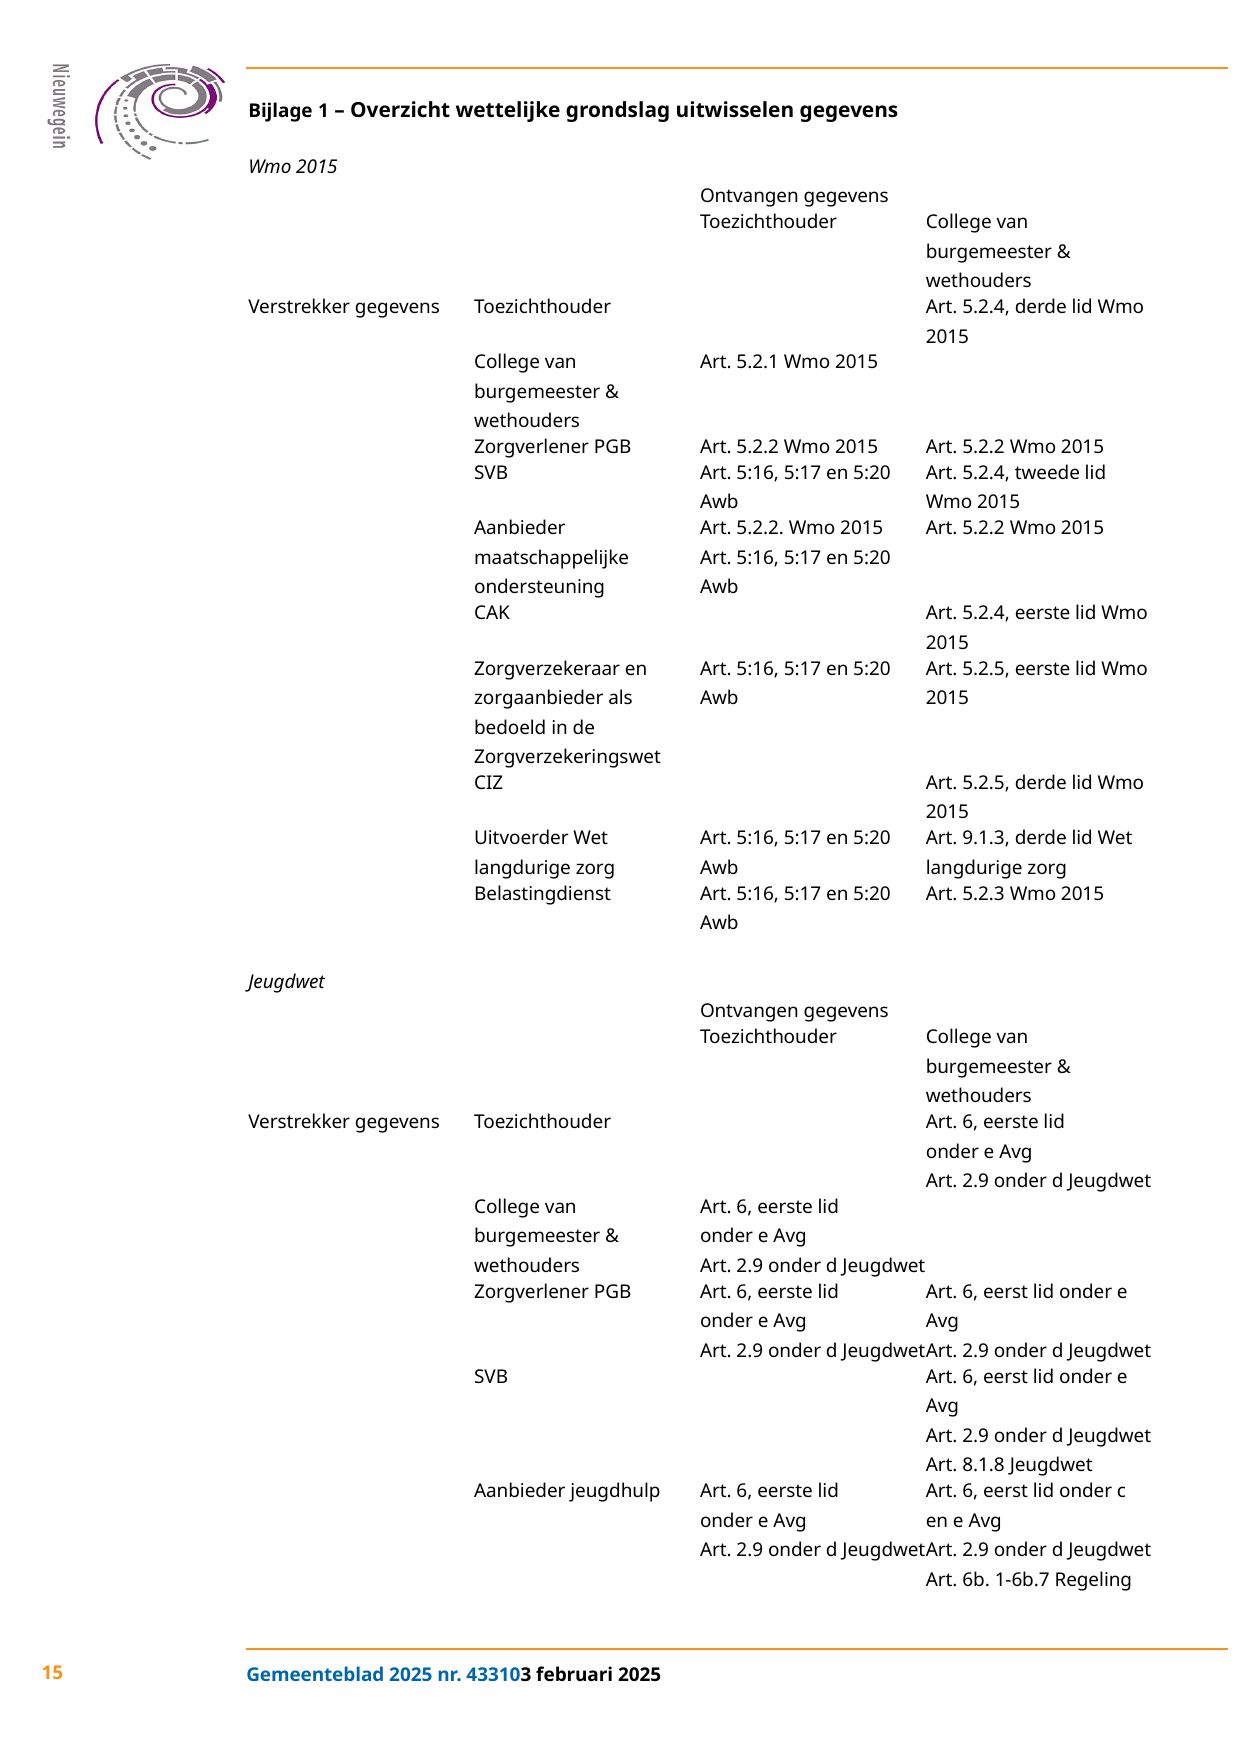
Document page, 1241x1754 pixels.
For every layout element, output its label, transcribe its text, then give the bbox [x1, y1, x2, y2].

table_header Ontvangen gegevens [700, 183, 1152, 208]
table_cell Zorgverlener PGB [474, 1278, 700, 1363]
table_cell Art. 6, eerst lid onder e Avg Art. 2.9 onder d Jeugdwet Art. 8.1.8 Jeugdwet [926, 1363, 1152, 1477]
table_cell Art. 6, eerste lid onder e Avg Art. 2.9 onder d Jeugdwet [700, 1478, 926, 1592]
table_cell [248, 208, 474, 293]
table_cell [926, 1193, 1152, 1278]
table_cell Art. 6, eerste lid onder e Avg Art. 2.9 onder d Jeugdwet [700, 1193, 926, 1278]
table_cell [474, 208, 700, 293]
table_header [248, 183, 474, 208]
table_cell Belastingdienst [474, 880, 700, 935]
table_cell SVB [474, 1363, 700, 1477]
table_cell CAK [474, 599, 700, 655]
table_cell Art. 5.2.3 Wmo 2015 [926, 880, 1152, 935]
table_cell Art. 5.2.2 Wmo 2015 [926, 515, 1152, 599]
table_cell Art. 5.2.5, eerste lid Wmo 2015 [926, 655, 1152, 769]
table_cell College van burgemeester & wethouders [474, 1193, 700, 1278]
table_cell [700, 769, 926, 824]
table_cell Art. 5:16, 5:17 en 5:20 Awb [700, 655, 926, 769]
table_cell Verstrekker gegevens [248, 1108, 474, 1592]
table_cell SVB [474, 459, 700, 514]
table_cell Art. 6, eerste lid onder e Avg Art. 2.9 onder d Jeugdwet [700, 1278, 926, 1363]
text Bijlage 1 – Overzicht wettelijke grondslag uitwisselen gegevens [248, 95, 1152, 123]
picture [41, 47, 231, 172]
table_cell Art. 5:16, 5:17 en 5:20 Awb [700, 880, 926, 935]
table_cell Toezichthouder [474, 1108, 700, 1193]
table_header [248, 998, 474, 1023]
table_cell Verstrekker gegevens [248, 293, 474, 935]
table_cell Art. 5.2.1 Wmo 2015 [700, 349, 926, 433]
table_cell [700, 293, 926, 348]
table_cell Aanbieder jeugdhulp [474, 1478, 700, 1592]
table_cell [700, 599, 926, 655]
table_header [474, 998, 700, 1023]
table_cell Art. 5.2.4, eerste lid Wmo 2015 [926, 599, 1152, 655]
text Wmo 2015 [248, 153, 1152, 179]
table_cell Toezichthouder [700, 1023, 926, 1108]
text Jeugdwet [248, 968, 1152, 994]
table_cell Art. 5.2.2 Wmo 2015 [926, 434, 1152, 459]
table_cell [474, 1023, 700, 1108]
table_cell Zorgverzekeraar en zorgaanbieder als bedoeld in de Zorgverzekeringswet [474, 655, 700, 769]
table_cell Toezichthouder [474, 293, 700, 348]
table_cell Art. 5.2.4, tweede lid Wmo 2015 [926, 459, 1152, 514]
table_cell Art. 5:16, 5:17 en 5:20 Awb [700, 459, 926, 514]
table_cell Art. 5:16, 5:17 en 5:20 Awb [700, 825, 926, 880]
table_cell Zorgverlener PGB [474, 434, 700, 459]
table_cell College van burgemeester & wethouders [926, 208, 1152, 293]
table_header [474, 183, 700, 208]
table_cell Art. 6, eerste lid onder e Avg Art. 2.9 onder d Jeugdwet [926, 1108, 1152, 1193]
table_cell Art. 5.2.5, derde lid Wmo 2015 [926, 769, 1152, 824]
table_cell College van burgemeester & wethouders [926, 1023, 1152, 1108]
table_cell Art. 9.1.3, derde lid Wet langdurige zorg [926, 825, 1152, 880]
table_cell Aanbieder maatschappelijke ondersteuning [474, 515, 700, 599]
table_cell Art. 5.2.2. Wmo 2015 Art. 5:16, 5:17 en 5:20 Awb [700, 515, 926, 599]
table_cell College van burgemeester & wethouders [474, 349, 700, 433]
table_cell [926, 349, 1152, 433]
table_cell CIZ [474, 769, 700, 824]
table_cell Art. 5.2.2 Wmo 2015 [700, 434, 926, 459]
table_cell Art. 5.2.4, derde lid Wmo 2015 [926, 293, 1152, 348]
table_cell Uitvoerder Wet langdurige zorg [474, 825, 700, 880]
table_header Ontvangen gegevens [700, 998, 1152, 1023]
table_cell Art. 6, eerst lid onder e Avg Art. 2.9 onder d Jeugdwet [926, 1278, 1152, 1363]
table_cell Toezichthouder [700, 208, 926, 293]
table_cell [248, 1023, 474, 1108]
table_cell [700, 1108, 926, 1193]
table_cell [700, 1363, 926, 1477]
table_cell Art. 6, eerst lid onder c en e Avg Art. 2.9 onder d Jeugdwet Art. 6b. 1-6b.7 Regeling [926, 1478, 1152, 1592]
